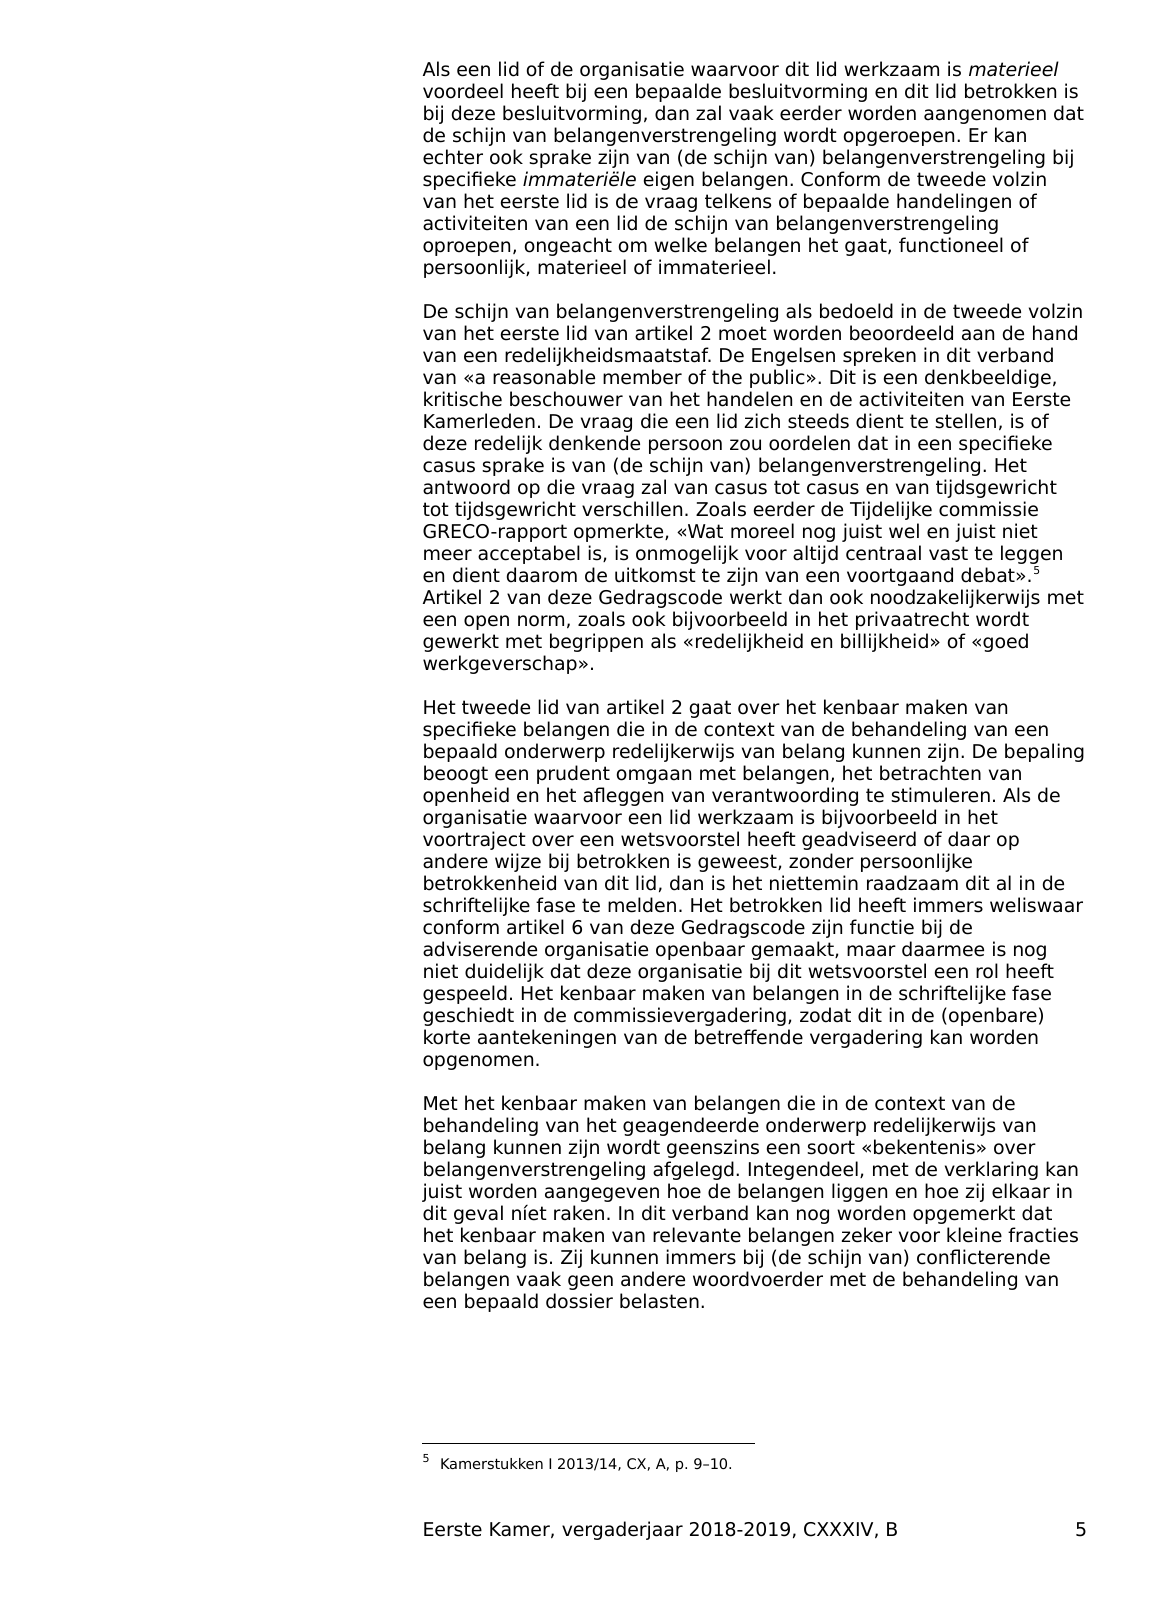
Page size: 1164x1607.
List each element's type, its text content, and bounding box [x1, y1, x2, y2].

text Als een lid of de organisatie waarvoor dit lid werkzaam is materieel voordeel heeft bij een bepaalde besluitvorming en dit lid betrokken is bij deze besluitvorming, dan zal vaak eerder worden aangenomen dat de schijn van belangenverstrengeling wordt opgeroepen. Er kan echter ook sprake zijn van (de schijn van) belangenverstrengeling bij specifieke immateriële eigen belangen. Conform de tweede volzin van het eerste lid is de vraag telkens of bepaalde handelingen of activiteiten van een lid de schijn van belangenverstrengeling oproepen, ongeacht om welke belangen het gaat, functioneel of persoonlijk, materieel of immaterieel. [422, 59, 1087, 279]
text Met het kenbaar maken van belangen die in de context van de behandeling van het geagendeerde onderwerp redelijkerwijs van belang kunnen zijn wordt geenszins een soort «bekentenis» over belangenverstrengeling afgelegd. Integendeel, met de verklaring kan juist worden aangegeven hoe de belangen liggen en hoe zij elkaar in dit geval níet raken. In dit verband kan nog worden opgemerkt dat het kenbaar maken van relevante belangen zeker voor kleine fracties van belang is. Zij kunnen immers bij (de schijn van) conflicterende belangen vaak geen andere woordvoerder met de behandeling van een bepaald dossier belasten. [422, 1093, 1087, 1312]
text Kamerstukken I 2013/14, CX, A, p. 9–10. [422, 1452, 1087, 1474]
text De schijn van belangenverstrengeling als bedoeld in de tweede volzin van het eerste lid van artikel 2 moet worden beoordeeld aan de hand van een redelijkheidsmaatstaf. De Engelsen spreken in dit verband van «a reasonable member of the public». Dit is een denkbeeldige, kritische beschouwer van het handelen en de activiteiten van Eerste Kamerleden. De vraag die een lid zich steeds dient te stellen, is of deze redelijk denkende persoon zou oordelen dat in een specifieke casus sprake is van (de schijn van) belangenverstrengeling. Het antwoord op die vraag zal van casus tot casus en van tijdsgewricht tot tijdsgewricht verschillen. Zoals eerder de Tijdelijke commissie GRECO-rapport opmerkte, «Wat moreel nog juist wel en juist niet meer acceptabel is, is onmogelijk voor altijd centraal vast te leggen en dient daarom de uitkomst te zijn van een voortgaand debat». Artikel 2 van deze Gedragscode werkt dan ook noodzakelijkerwijs met een open norm, zoals ook bijvoorbeeld in het privaatrecht wordt gewerkt met begrippen als «redelijkheid en billijkheid» of «goed werkgeverschap». [422, 301, 1087, 675]
text Het tweede lid van artikel 2 gaat over het kenbaar maken van specifieke belangen die in de context van de behandeling van een bepaald onderwerp redelijkerwijs van belang kunnen zijn. De bepaling beoogt een prudent omgaan met belangen, het betrachten van openheid en het afleggen van verantwoording te stimuleren. Als de organisatie waarvoor een lid werkzaam is bijvoorbeeld in het voortraject over een wetsvoorstel heeft geadviseerd of daar op andere wijze bij betrokken is geweest, zonder persoonlijke betrokkenheid van dit lid, dan is het niettemin raadzaam dit al in de schriftelijke fase te melden. Het betrokken lid heeft immers weliswaar conform artikel 6 van deze Gedragscode zijn functie bij de adviserende organisatie openbaar gemaakt, maar daarmee is nog niet duidelijk dat deze organisatie bij dit wetsvoorstel een rol heeft gespeeld. Het kenbaar maken van belangen in de schriftelijke fase geschiedt in de commissievergadering, zodat dit in de (openbare) korte aantekeningen van de betreffende vergadering kan worden opgenomen. [422, 697, 1087, 1071]
